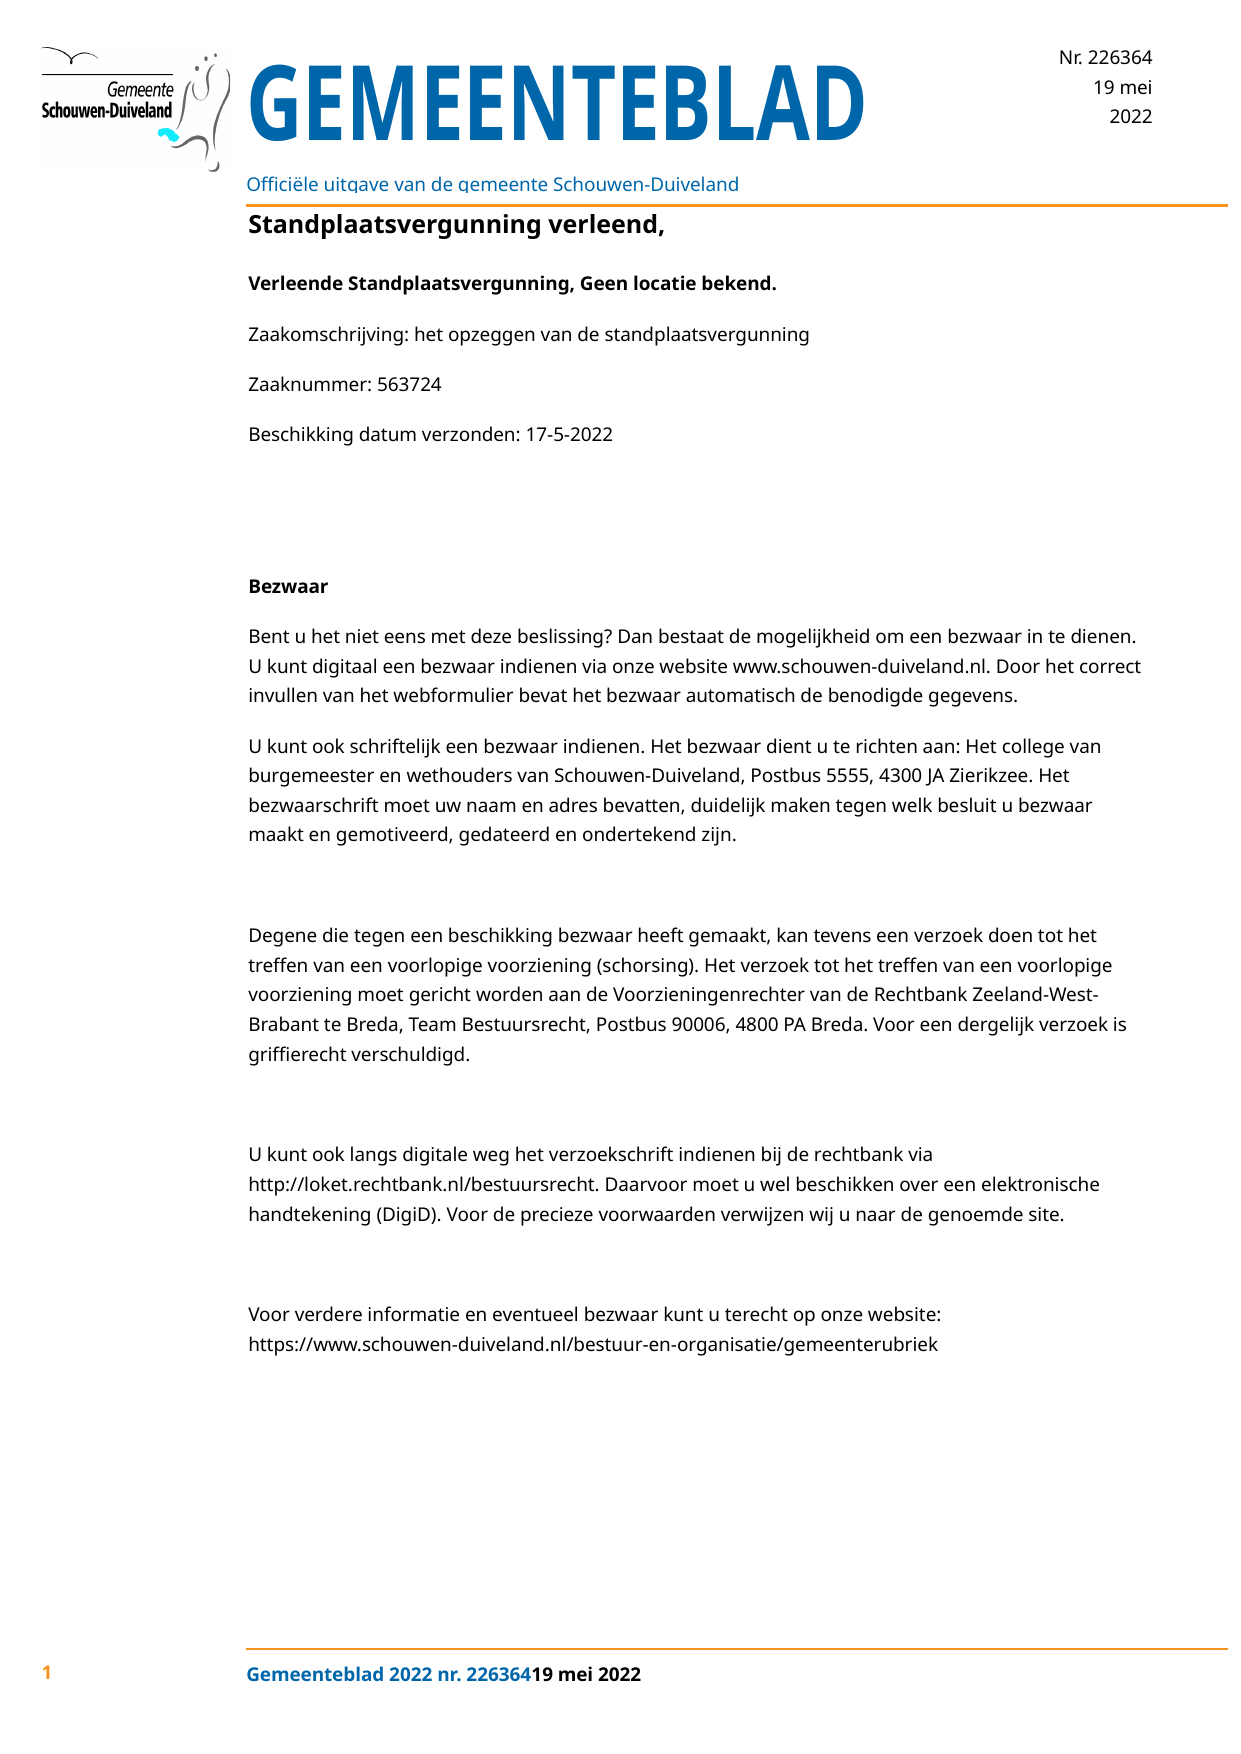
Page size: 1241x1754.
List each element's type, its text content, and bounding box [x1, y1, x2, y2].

text Bent u het niet eens met deze beslissing? Dan bestaat de mogelijkheid om een bezwaar in te dienen. U kunt digitaal een bezwaar indienen via onze website www.schouwen-duiveland.nl. Door het correct invullen van het webformulier bevat het bezwaar automatisch de benodigde gegevens. [248, 623, 1152, 708]
text Zaakomschrijving: het opzeggen van de standplaatsvergunning [248, 321, 1152, 346]
text Degene die tegen een beschikking bezwaar heeft gemaakt, kan tevens een verzoek doen tot het treffen van een voorlopige voorziening (schorsing). Het verzoek tot het treffen van een voorlopige voorziening moet gericht worden aan de Voorzieningenrechter van de Rechtbank Zeeland-West-Brabant te Breda, Team Bestuursrecht, Postbus 90006, 4800 PA Breda. Voor een dergelijk verzoek is griffierecht verschuldigd. [248, 922, 1152, 1066]
text Standplaatsvergunning verleend, [248, 207, 1152, 241]
text Voor verdere informatie en eventueel bezwaar kunt u terecht op onze website: https://www.schouwen-duiveland.nl/bestuur-en-organisatie/gemeenterubriek [248, 1302, 1152, 1357]
text U kunt ook langs digitale weg het verzoekschrift indienen bij de rechtbank via http://loket.rechtbank.nl/bestuursrecht. Daarvoor moet u wel beschikken over een elektronische handtekening (DigiD). Voor de precieze voorwaarden verwijzen wij u naar de genoemde site. [248, 1142, 1152, 1226]
text Zaaknummer: 563724 [248, 371, 1152, 397]
text Beschikking datum verzonden: 17-5-2022 [248, 422, 1152, 447]
text U kunt ook schriftelijk een bezwaar indienen. Het bezwaar dient u te richten aan: Het college van burgemeester en wethouders van Schouwen-Duiveland, Postbus 5555, 4300 JA Zierikzee. Het bezwaarschrift moet uw naam en adres bevatten, duidelijk maken tegen welk besluit u bezwaar maakt en gemotiveerd, gedateerd en ondertekend zijn. [248, 733, 1152, 847]
text Bezwaar [248, 573, 1152, 598]
text Verleende Standplaatsvergunning, Geen locatie bekend. [248, 270, 1152, 296]
picture [41, 47, 231, 172]
